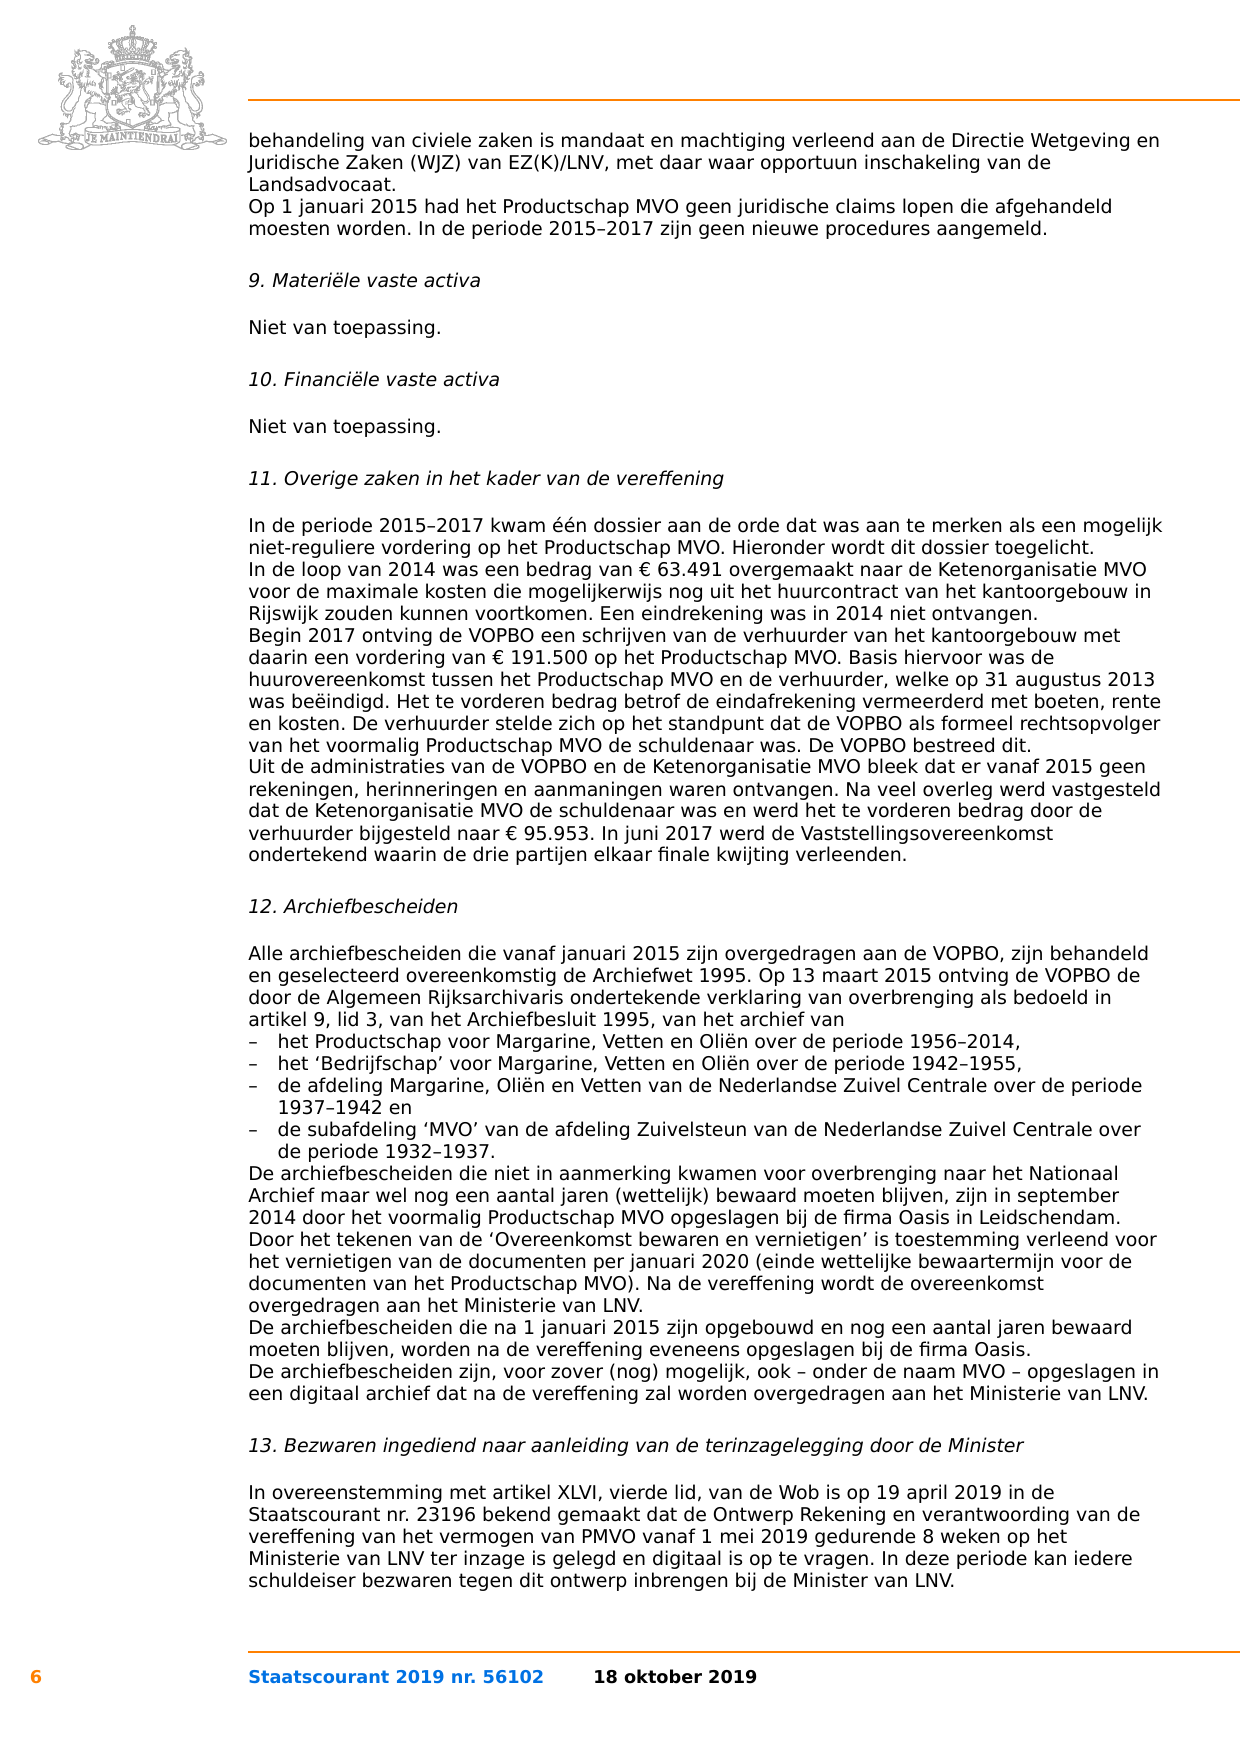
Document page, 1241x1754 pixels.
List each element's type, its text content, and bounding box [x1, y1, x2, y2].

text Alle archiefbescheiden die vanaf januari 2015 zijn overgedragen aan de VOPBO, zijn behandeld en geselecteerd overeenkomstig de Archiefwet 1995. Op 13 maart 2015 ontving de VOPBO de door de Algemeen Rijksarchivaris ondertekende verklaring van overbrenging als bedoeld in artikel 9, lid 3, van het Archiefbesluit 1995, van het archief van [248, 943, 1163, 1031]
text – het ‘Bedrijfschap’ voor Margarine, Vetten en Oliën over de periode 1942–1955, [248, 1053, 1163, 1075]
text Niet van toepassing. [248, 416, 1163, 438]
text De archiefbescheiden zijn, voor zover (nog) mogelijk, ook – onder de naam MVO – opgeslagen in een digitaal archief dat na de vereffening zal worden overgedragen aan het Ministerie van LNV. [248, 1361, 1163, 1405]
picture [38, 25, 227, 150]
subtitle 11. Overige zaken in het kader van de vereffening [248, 468, 1163, 490]
text – het Productschap voor Margarine, Vetten en Oliën over de periode 1956–2014, [248, 1031, 1163, 1053]
text In de loop van 2014 was een bedrag van € 63.491 overgemaakt naar de Ketenorganisatie MVO voor de maximale kosten die mogelijkerwijs nog uit het huurcontract van het kantoorgebouw in Rijswijk zouden kunnen voortkomen. Een eindrekening was in 2014 niet ontvangen. [248, 559, 1163, 624]
text Begin 2017 ontving de VOPBO een schrijven van de verhuurder van het kantoorgebouw met daarin een vordering van € 191.500 op het Productschap MVO. Basis hiervoor was de huurovereenkomst tussen het Productschap MVO en de verhuurder, welke op 31 augustus 2013 was beëindigd. Het te vorderen bedrag betrof de eindafrekening vermeerderd met boeten, rente en kosten. De verhuurder stelde zich op het standpunt dat de VOPBO als formeel rechtsopvolger van het voormalig Productschap MVO de schuldenaar was. De VOPBO bestreed dit. [248, 624, 1163, 756]
text – de subafdeling ‘MVO’ van de afdeling Zuivelsteun van de Nederlandse Zuivel Centrale over de periode 1932–1937. [248, 1119, 1163, 1163]
text – de afdeling Margarine, Oliën en Vetten van de Nederlandse Zuivel Centrale over de periode 1937–1942 en [248, 1075, 1163, 1119]
subtitle 13. Bezwaren ingediend naar aanleiding van de terinzagelegging door de Minister [248, 1435, 1163, 1457]
text Op 1 januari 2015 had het Productschap MVO geen juridische claims lopen die afgehandeld moesten worden. In de periode 2015–2017 zijn geen nieuwe procedures aangemeld. [248, 196, 1163, 240]
subtitle 12. Archiefbescheiden [248, 896, 1163, 918]
subtitle 9. Materiële vaste activa [248, 270, 1163, 292]
text behandeling van civiele zaken is mandaat en machtiging verleend aan de Directie Wetgeving en Juridische Zaken (WJZ) van EZ(K)/LNV, met daar waar opportuun inschakeling van de Landsadvocaat. [248, 130, 1163, 196]
text In de periode 2015–2017 kwam één dossier aan de orde dat was aan te merken als een mogelijk niet-reguliere vordering op het Productschap MVO. Hieronder wordt dit dossier toegelicht. [248, 515, 1163, 559]
text De archiefbescheiden die na 1 januari 2015 zijn opgebouwd en nog een aantal jaren bewaard moeten blijven, worden na de vereffening eveneens opgeslagen bij de firma Oasis. [248, 1317, 1163, 1361]
text Niet van toepassing. [248, 317, 1163, 339]
subtitle 10. Financiële vaste activa [248, 369, 1163, 391]
text Uit de administraties van de VOPBO en de Ketenorganisatie MVO bleek dat er vanaf 2015 geen rekeningen, herinneringen en aanmaningen waren ontvangen. Na veel overleg werd vastgesteld dat de Ketenorganisatie MVO de schuldenaar was en werd het te vorderen bedrag door de verhuurder bijgesteld naar € 95.953. In juni 2017 werd de Vaststellingsovereenkomst ondertekend waarin de drie partijen elkaar finale kwijting verleenden. [248, 756, 1163, 866]
text De archiefbescheiden die niet in aanmerking kwamen voor overbrenging naar het Nationaal Archief maar wel nog een aantal jaren (wettelijk) bewaard moeten blijven, zijn in september 2014 door het voormalig Productschap MVO opgeslagen bij de firma Oasis in Leidschendam. Door het tekenen van de ‘Overeenkomst bewaren en vernietigen’ is toestemming verleend voor het vernietigen van de documenten per januari 2020 (einde wettelijke bewaartermijn voor de documenten van het Productschap MVO). Na de vereffening wordt de overeenkomst overgedragen aan het Ministerie van LNV. [248, 1163, 1163, 1317]
text In overeenstemming met artikel XLVI, vierde lid, van de Wob is op 19 april 2019 in de Staatscourant nr. 23196 bekend gemaakt dat de Ontwerp Rekening en verantwoording van de vereffening van het vermogen van PMVO vanaf 1 mei 2019 gedurende 8 weken op het Ministerie van LNV ter inzage is gelegd en digitaal is op te vragen. In deze periode kan iedere schuldeiser bezwaren tegen dit ontwerp inbrengen bij de Minister van LNV. [248, 1482, 1163, 1592]
